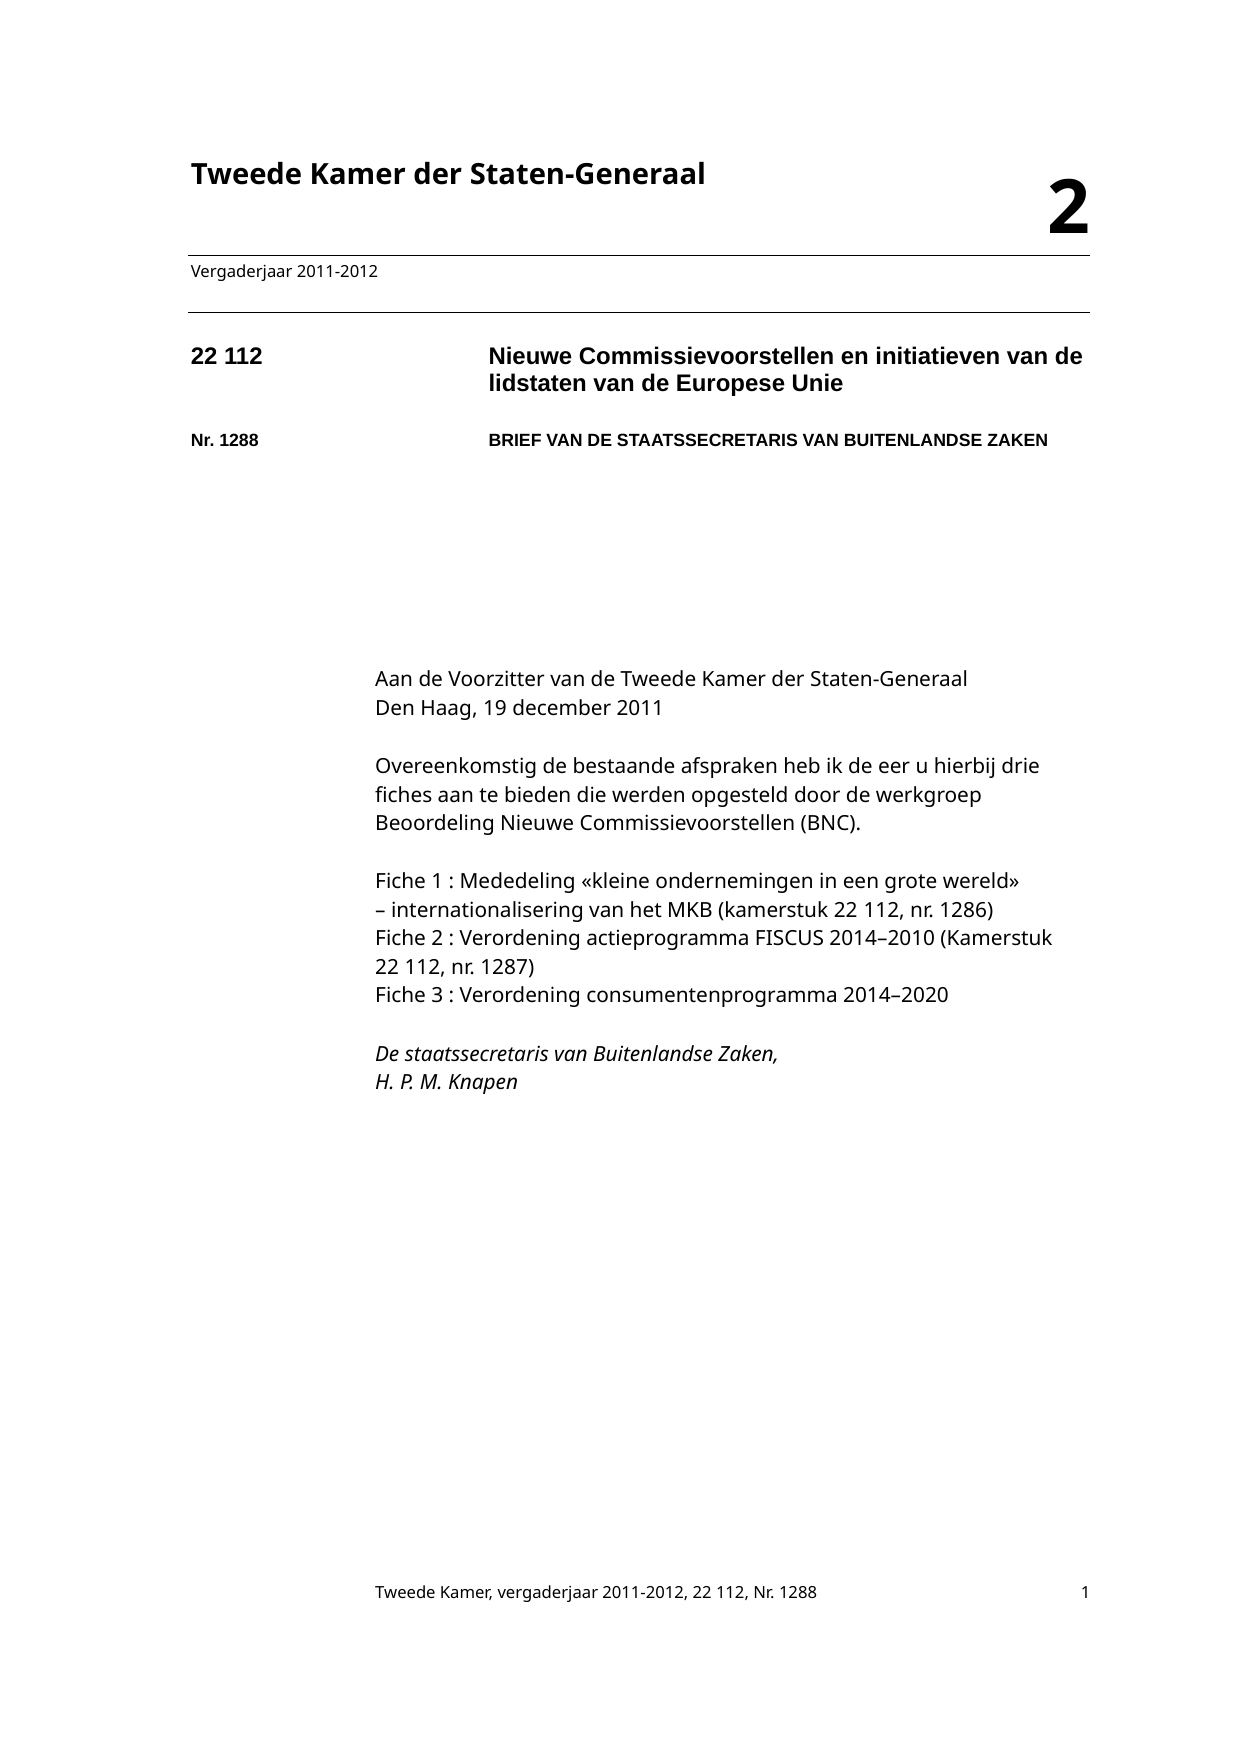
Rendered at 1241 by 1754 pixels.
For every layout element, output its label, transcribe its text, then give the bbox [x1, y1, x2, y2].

text De staatssecretaris van Buitenlandse Zaken, [375, 1039, 1090, 1067]
text Fiche 1 : Mededeling «kleine ondernemingen in een grote wereld» [375, 867, 1090, 895]
text Overeenkomstig de bestaande afspraken heb ik de eer u hierbij drie fiches aan te bieden die werden opgesteld door de werkgroep Beoordeling Nieuwe Commissievoorstellen (BNC). [375, 751, 1090, 837]
table_cell Nr. 1288 [188, 427, 485, 546]
table_cell 22 112 [188, 339, 485, 427]
text Den Haag, 19 december 2011 [375, 693, 1090, 721]
table_cell [485, 256, 1090, 312]
text Fiche 2 : Verordening actieprogramma FISCUS 2014–2010 (Kamerstuk 22 112, nr. 1287) [375, 923, 1090, 980]
text – internationalisering van het MKB (kamerstuk 22 112, nr. 1286) [375, 895, 1090, 923]
table_header Tweede Kamer der Staten-Generaal [188, 150, 909, 255]
table_cell [485, 313, 1090, 339]
text Aan de Voorzitter van de Tweede Kamer der Staten-Generaal [375, 664, 1090, 693]
table_header 2 [910, 150, 1090, 255]
table_cell Nieuwe Commissievoorstellen en initiatieven van de lidstaten van de Europese Unie [485, 339, 1090, 427]
text Fiche 3 : Verordening consumentenprogramma 2014–2020 [375, 980, 1090, 1009]
table_cell [188, 313, 485, 339]
text H. P. M. Knapen [375, 1067, 1090, 1096]
table_cell BRIEF VAN DE STAATSSECRETARIS VAN BUITENLANDSE ZAKEN [485, 427, 1090, 546]
table_cell Vergaderjaar 2011-2012 [188, 256, 485, 312]
